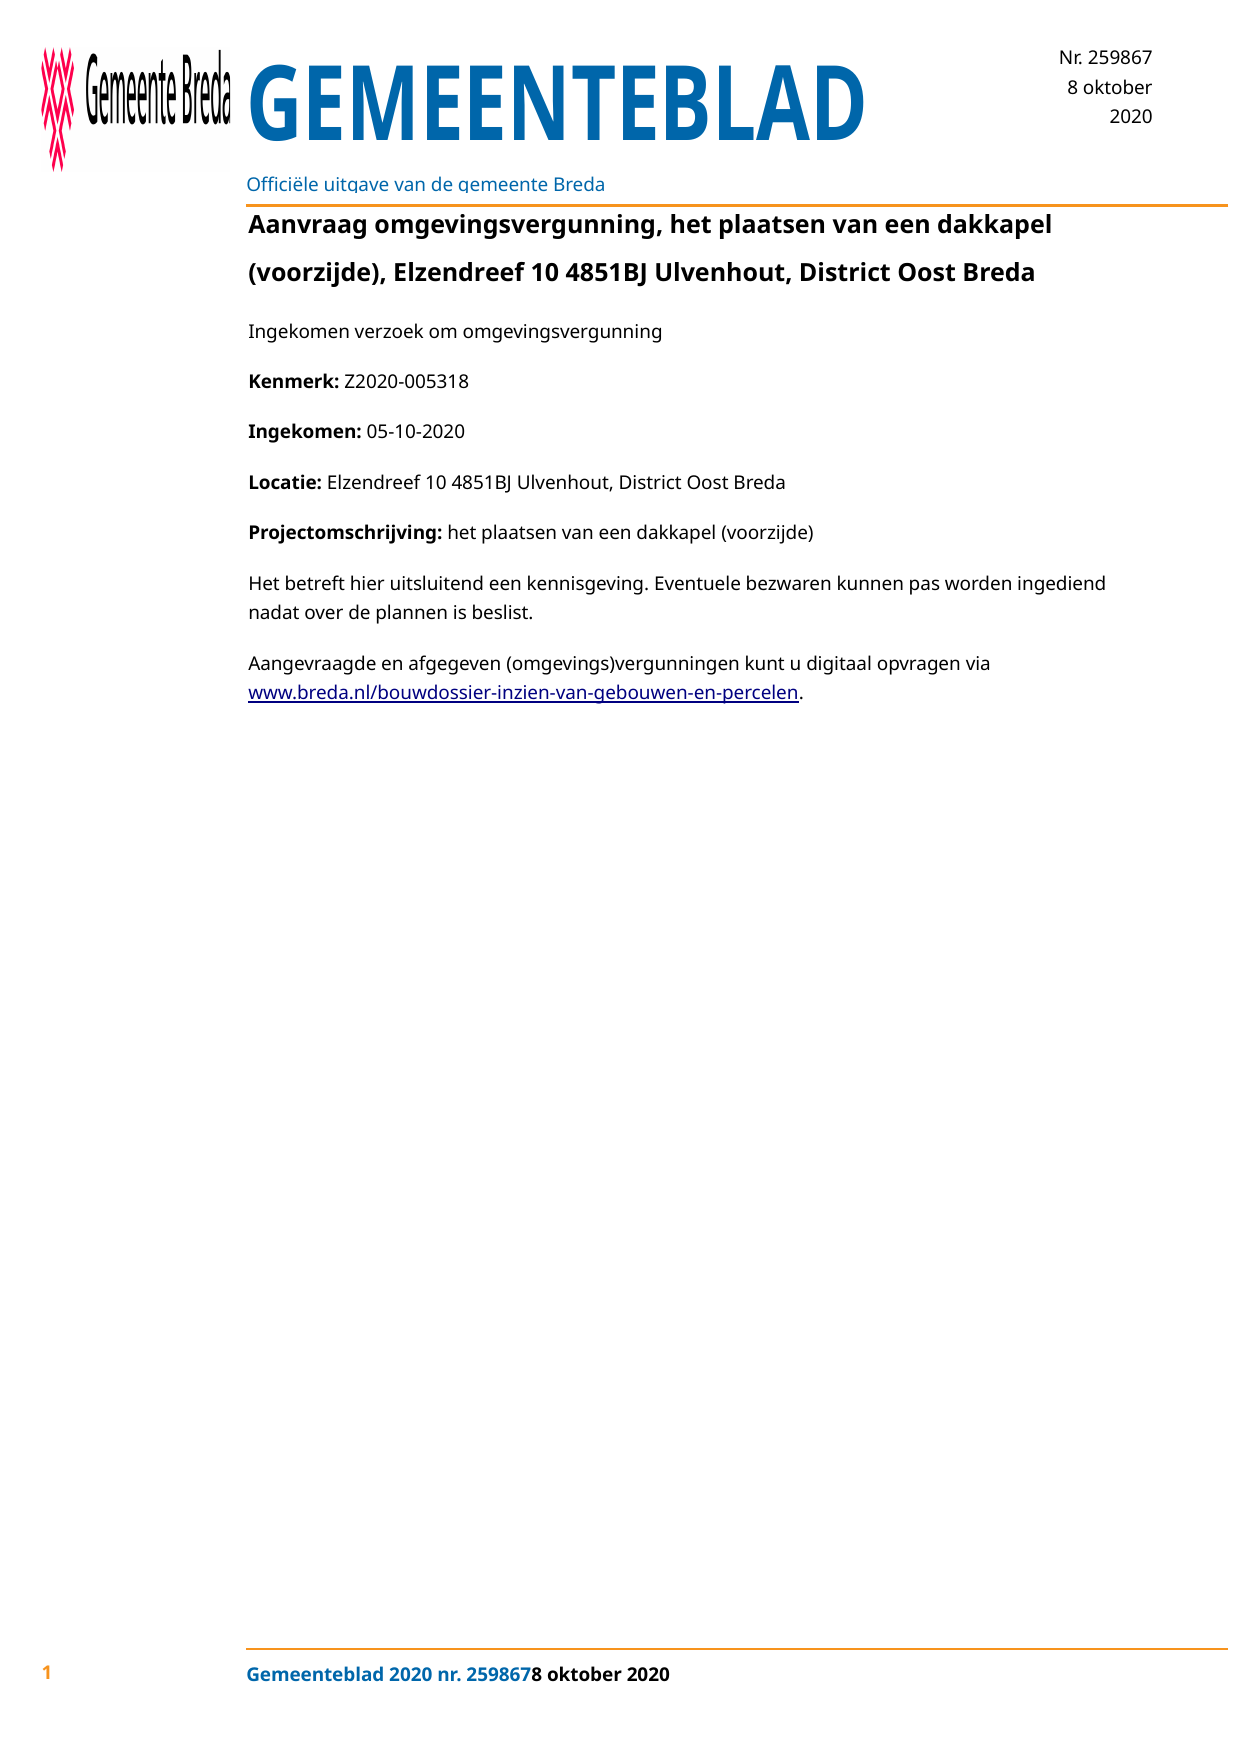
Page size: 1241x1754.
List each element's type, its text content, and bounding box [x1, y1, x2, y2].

text Ingekomen: 05-10-2020 [248, 419, 1152, 444]
picture [41, 47, 231, 172]
text Locatie: Elzendreef 10 4851BJ Ulvenhout, District Oost Breda [248, 469, 1152, 495]
text Kenmerk: Z2020-005318 [248, 368, 1152, 394]
text Aanvraag omgevingsvergunning, het plaatsen van een dakkapel (voorzijde), Elzendreef 10 4851BJ Ulvenhout, District Oost Breda [248, 207, 1152, 288]
text Ingekomen verzoek om omgevingsvergunning [248, 318, 1152, 344]
text Aangevraagde en afgegeven (omgevings)vergunningen kunt u digitaal opvragen via www.breda.nl/bouwdossier-inzien-van-gebouwen-en-percelen. [248, 650, 1152, 705]
text Projectomschrijving: het plaatsen van een dakkapel (voorzijde) [248, 519, 1152, 545]
text Het betreft hier uitsluitend een kennisgeving. Eventuele bezwaren kunnen pas worden ingediend nadat over de plannen is beslist. [248, 570, 1152, 625]
